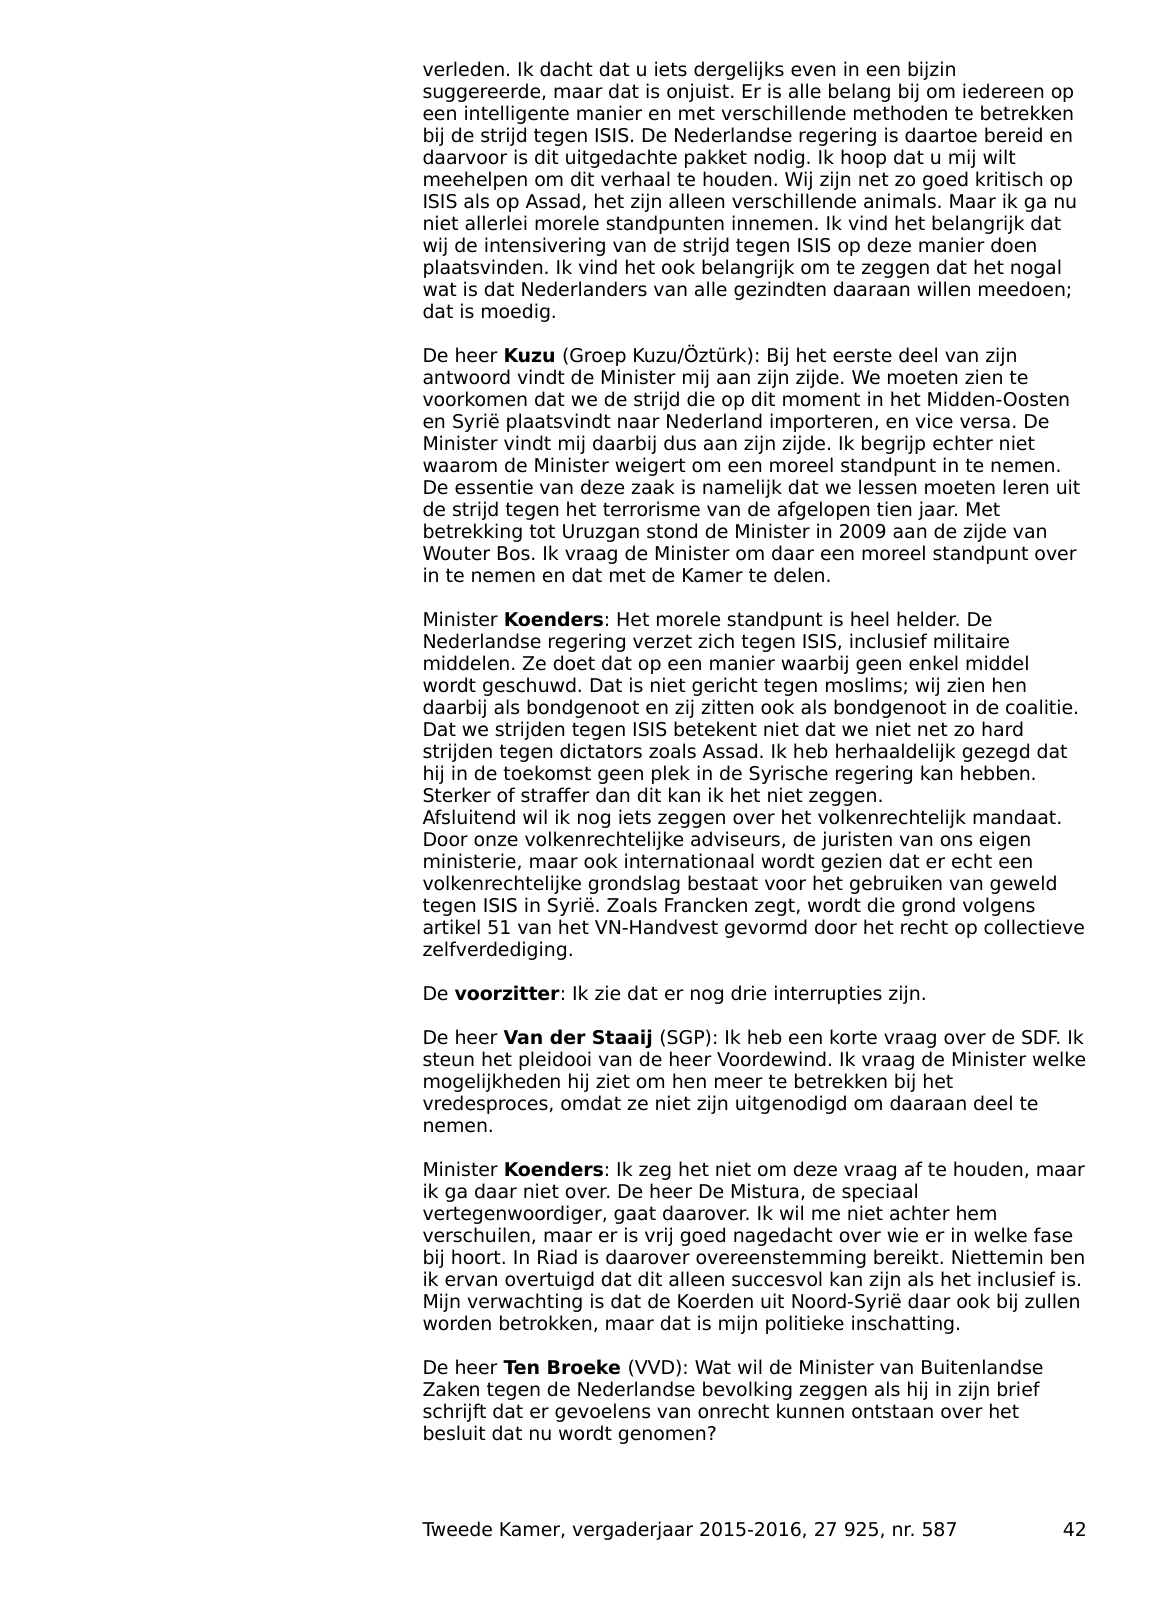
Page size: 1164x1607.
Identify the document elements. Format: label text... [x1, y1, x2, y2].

text De heer Ten Broeke (VVD): Wat wil de Minister van Buitenlandse Zaken tegen de Nederlandse bevolking zeggen als hij in zijn brief schrijft dat er gevoelens van onrecht kunnen ontstaan over het besluit dat nu wordt genomen? [422, 1357, 1087, 1445]
text De heer Kuzu (Groep Kuzu/Öztürk): Bij het eerste deel van zijn antwoord vindt de Minister mij aan zijn zijde. We moeten zien te voorkomen dat we de strijd die op dit moment in het Midden-Oosten en Syrië plaatsvindt naar Nederland importeren, en vice versa. De Minister vindt mij daarbij dus aan zijn zijde. Ik begrijp echter niet waarom de Minister weigert om een moreel standpunt in te nemen. De essentie van deze zaak is namelijk dat we lessen moeten leren uit de strijd tegen het terrorisme van de afgelopen tien jaar. Met betrekking tot Uruzgan stond de Minister in 2009 aan de zijde van Wouter Bos. Ik vraag de Minister om daar een moreel standpunt over in te nemen en dat met de Kamer te delen. [422, 345, 1087, 587]
text verleden. Ik dacht dat u iets dergelijks even in een bijzin suggereerde, maar dat is onjuist. Er is alle belang bij om iedereen op een intelligente manier en met verschillende methoden te betrekken bij de strijd tegen ISIS. De Nederlandse regering is daartoe bereid en daarvoor is dit uitgedachte pakket nodig. Ik hoop dat u mij wilt meehelpen om dit verhaal te houden. Wij zijn net zo goed kritisch op ISIS als op Assad, het zijn alleen verschillende animals. Maar ik ga nu niet allerlei morele standpunten innemen. Ik vind het belangrijk dat wij de intensivering van de strijd tegen ISIS op deze manier doen plaatsvinden. Ik vind het ook belangrijk om te zeggen dat het nogal wat is dat Nederlanders van alle gezindten daaraan willen meedoen; dat is moedig. [422, 59, 1087, 323]
text Afsluitend wil ik nog iets zeggen over het volkenrechtelijk mandaat. Door onze volkenrechtelijke adviseurs, de juristen van ons eigen ministerie, maar ook internationaal wordt gezien dat er echt een volkenrechtelijke grondslag bestaat voor het gebruiken van geweld tegen ISIS in Syrië. Zoals Francken zegt, wordt die grond volgens artikel 51 van het VN-Handvest gevormd door het recht op collectieve zelfverdediging. [422, 807, 1087, 961]
text Minister Koenders: Het morele standpunt is heel helder. De Nederlandse regering verzet zich tegen ISIS, inclusief militaire middelen. Ze doet dat op een manier waarbij geen enkel middel wordt geschuwd. Dat is niet gericht tegen moslims; wij zien hen daarbij als bondgenoot en zij zitten ook als bondgenoot in de coalitie. Dat we strijden tegen ISIS betekent niet dat we niet net zo hard strijden tegen dictators zoals Assad. Ik heb herhaaldelijk gezegd dat hij in de toekomst geen plek in de Syrische regering kan hebben. Sterker of straffer dan dit kan ik het niet zeggen. [422, 609, 1087, 807]
text De voorzitter: Ik zie dat er nog drie interrupties zijn. [422, 983, 1087, 1005]
text Minister Koenders: Ik zeg het niet om deze vraag af te houden, maar ik ga daar niet over. De heer De Mistura, de speciaal vertegenwoordiger, gaat daarover. Ik wil me niet achter hem verschuilen, maar er is vrij goed nagedacht over wie er in welke fase bij hoort. In Riad is daarover overeenstemming bereikt. Niettemin ben ik ervan overtuigd dat dit alleen succesvol kan zijn als het inclusief is. Mijn verwachting is dat de Koerden uit Noord-Syrië daar ook bij zullen worden betrokken, maar dat is mijn politieke inschatting. [422, 1159, 1087, 1335]
text De heer Van der Staaij (SGP): Ik heb een korte vraag over de SDF. Ik steun het pleidooi van de heer Voordewind. Ik vraag de Minister welke mogelijkheden hij ziet om hen meer te betrekken bij het vredesproces, omdat ze niet zijn uitgenodigd om daaraan deel te nemen. [422, 1027, 1087, 1137]
